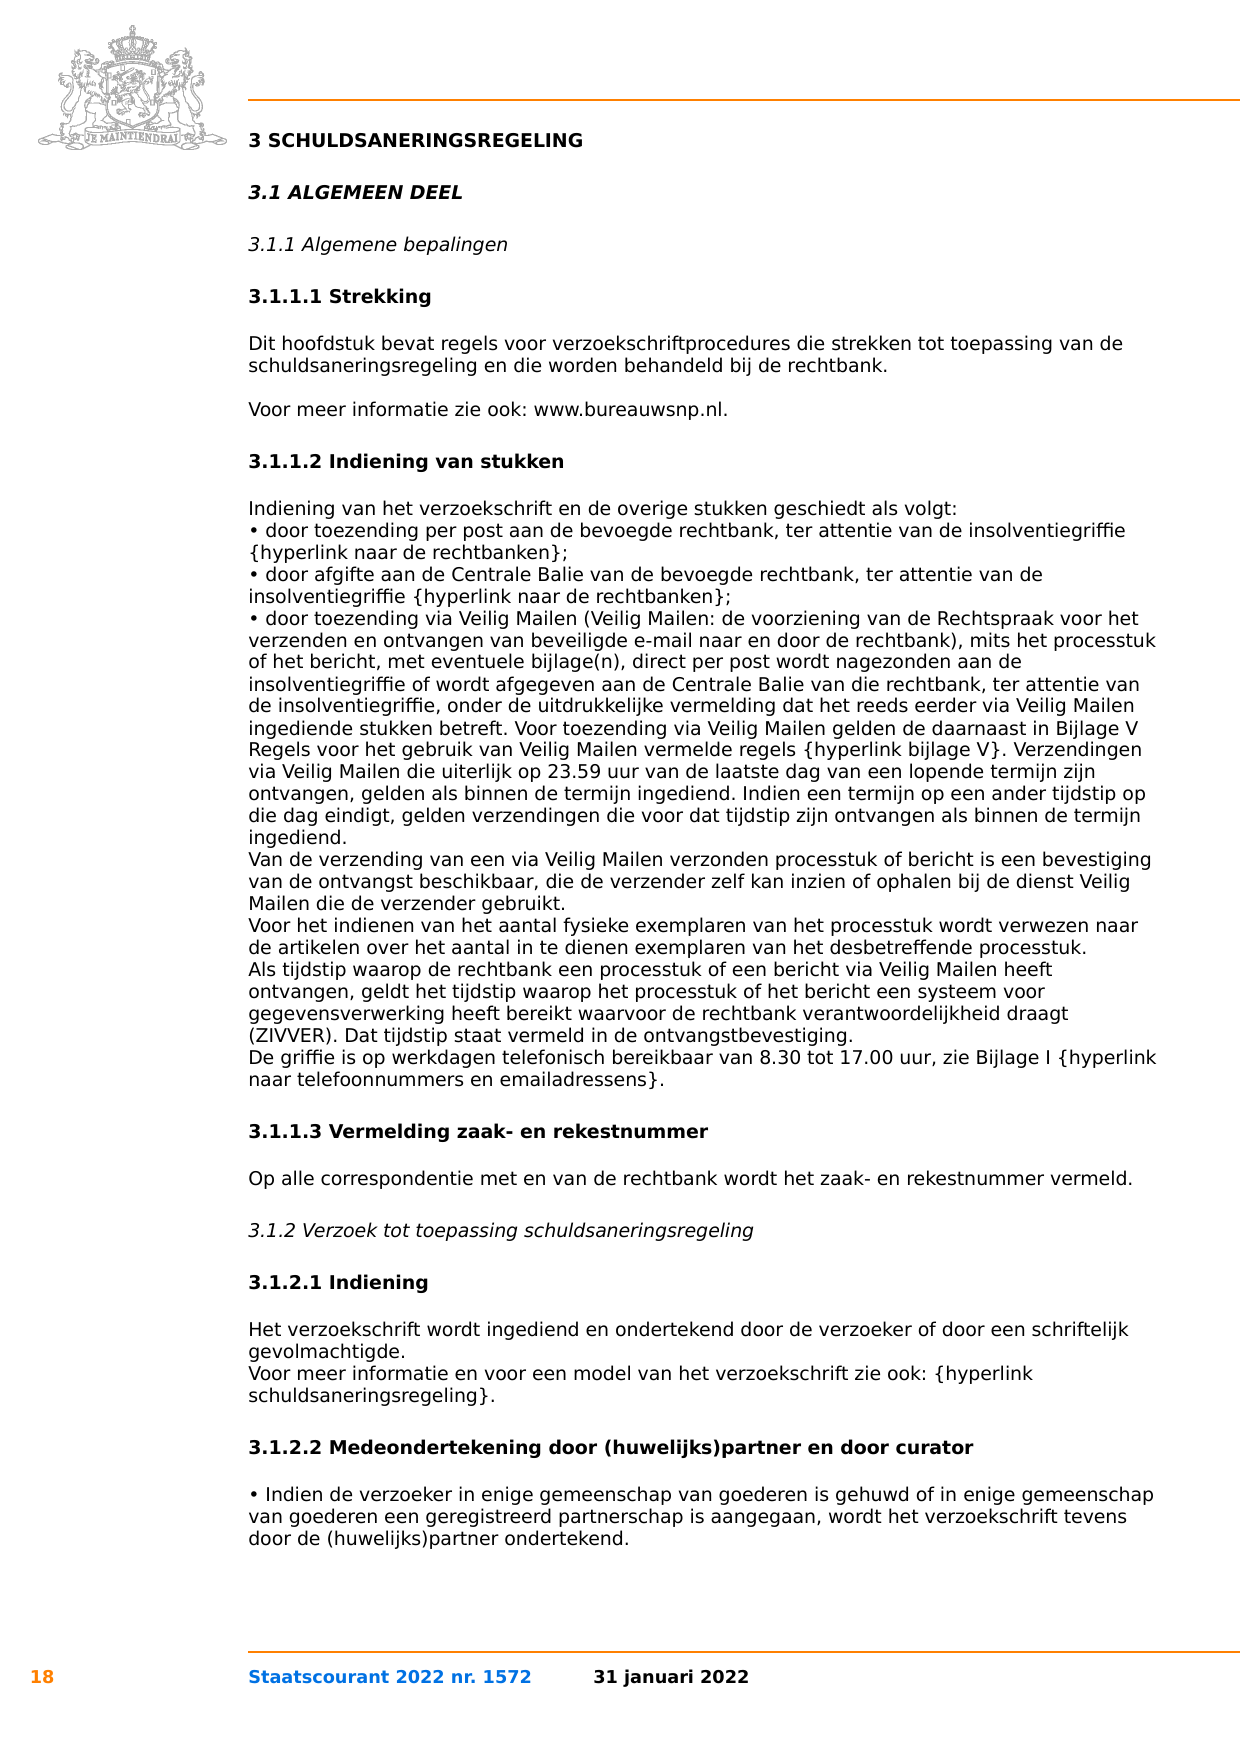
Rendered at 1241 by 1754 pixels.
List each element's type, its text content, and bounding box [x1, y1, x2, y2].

subtitle 3.1.1 Algemene bepalingen [248, 234, 1163, 256]
text • Indien de verzoeker in enige gemeenschap van goederen is gehuwd of in enige gemeenschap van goederen een geregistreerd partnerschap is aangegaan, wordt het verzoekschrift tevens door de (huwelijks)partner ondertekend. [248, 1484, 1163, 1550]
text Voor meer informatie en voor een model van het verzoekschrift zie ook: {hyperlink schuldsaneringsregeling}. [248, 1363, 1163, 1407]
subtitle 3.1.1.1 Strekking [248, 286, 1163, 308]
subtitle 3.1.1.3 Vermelding zaak- en rekestnummer [248, 1121, 1163, 1143]
text Voor meer informatie zie ook: www.bureauwsnp.nl. [248, 399, 1163, 421]
text Op alle correspondentie met en van de rechtbank wordt het zaak- en rekestnummer vermeld. [248, 1168, 1163, 1190]
text • door afgifte aan de Centrale Balie van de bevoegde rechtbank, ter attentie van de insolventiegriffie {hyperlink naar de rechtbanken}; [248, 563, 1163, 607]
subtitle 3.1.2 Verzoek tot toepassing schuldsaneringsregeling [248, 1220, 1163, 1242]
subtitle 3.1 ALGEMEEN DEEL [248, 182, 1163, 204]
picture [38, 25, 227, 150]
text Het verzoekschrift wordt ingediend en ondertekend door de verzoeker of door een schriftelijk gevolmachtigde. [248, 1319, 1163, 1363]
text De griffie is op werkdagen telefonisch bereikbaar van 8.30 tot 17.00 uur, zie Bijlage I {hyperlink naar telefoonnummers en emailadressens}. [248, 1047, 1163, 1091]
subtitle 3 SCHULDSANERINGSREGELING [248, 130, 1163, 152]
text Van de verzending van een via Veilig Mailen verzonden processtuk of bericht is een bevestiging van de ontvangst beschikbaar, die de verzender zelf kan inzien of ophalen bij de dienst Veilig Mailen die de verzender gebruikt. [248, 849, 1163, 915]
text Als tijdstip waarop de rechtbank een processtuk of een bericht via Veilig Mailen heeft ontvangen, geldt het tijdstip waarop het processtuk of het bericht een systeem voor gegevensverwerking heeft bereikt waarvoor de rechtbank verantwoordelijkheid draagt (ZIVVER). Dat tijdstip staat vermeld in de ontvangstbevestiging. [248, 959, 1163, 1047]
text • door toezending via Veilig Mailen (Veilig Mailen: de voorziening van de Rechtspraak voor het verzenden en ontvangen van beveiligde e-mail naar en door de rechtbank), mits het processtuk of het bericht, met eventuele bijlage(n), direct per post wordt nagezonden aan de insolventiegriffie of wordt afgegeven aan de Centrale Balie van die rechtbank, ter attentie van de insolventiegriffie, onder de uitdrukkelijke vermelding dat het reeds eerder via Veilig Mailen ingediende stukken betreft. Voor toezending via Veilig Mailen gelden de daarnaast in Bijlage V Regels voor het gebruik van Veilig Mailen vermelde regels {hyperlink bijlage V}. Verzendingen via Veilig Mailen die uiterlijk op 23.59 uur van de laatste dag van een lopende termijn zijn ontvangen, gelden als binnen de termijn ingediend. Indien een termijn op een ander tijdstip op die dag eindigt, gelden verzendingen die voor dat tijdstip zijn ontvangen als binnen de termijn ingediend. [248, 607, 1163, 849]
text Dit hoofdstuk bevat regels voor verzoekschriftprocedures die strekken tot toepassing van de schuldsaneringsregeling en die worden behandeld bij de rechtbank. [248, 333, 1163, 377]
text Indiening van het verzoekschrift en de overige stukken geschiedt als volgt: [248, 498, 1163, 519]
subtitle 3.1.2.2 Medeondertekening door (huwelijks)partner en door curator [248, 1437, 1163, 1459]
text • door toezending per post aan de bevoegde rechtbank, ter attentie van de insolventiegriffie {hyperlink naar de rechtbanken}; [248, 519, 1163, 563]
subtitle 3.1.1.2 Indiening van stukken [248, 451, 1163, 473]
text Voor het indienen van het aantal fysieke exemplaren van het processtuk wordt verwezen naar de artikelen over het aantal in te dienen exemplaren van het desbetreffende processtuk. [248, 915, 1163, 959]
subtitle 3.1.2.1 Indiening [248, 1272, 1163, 1294]
